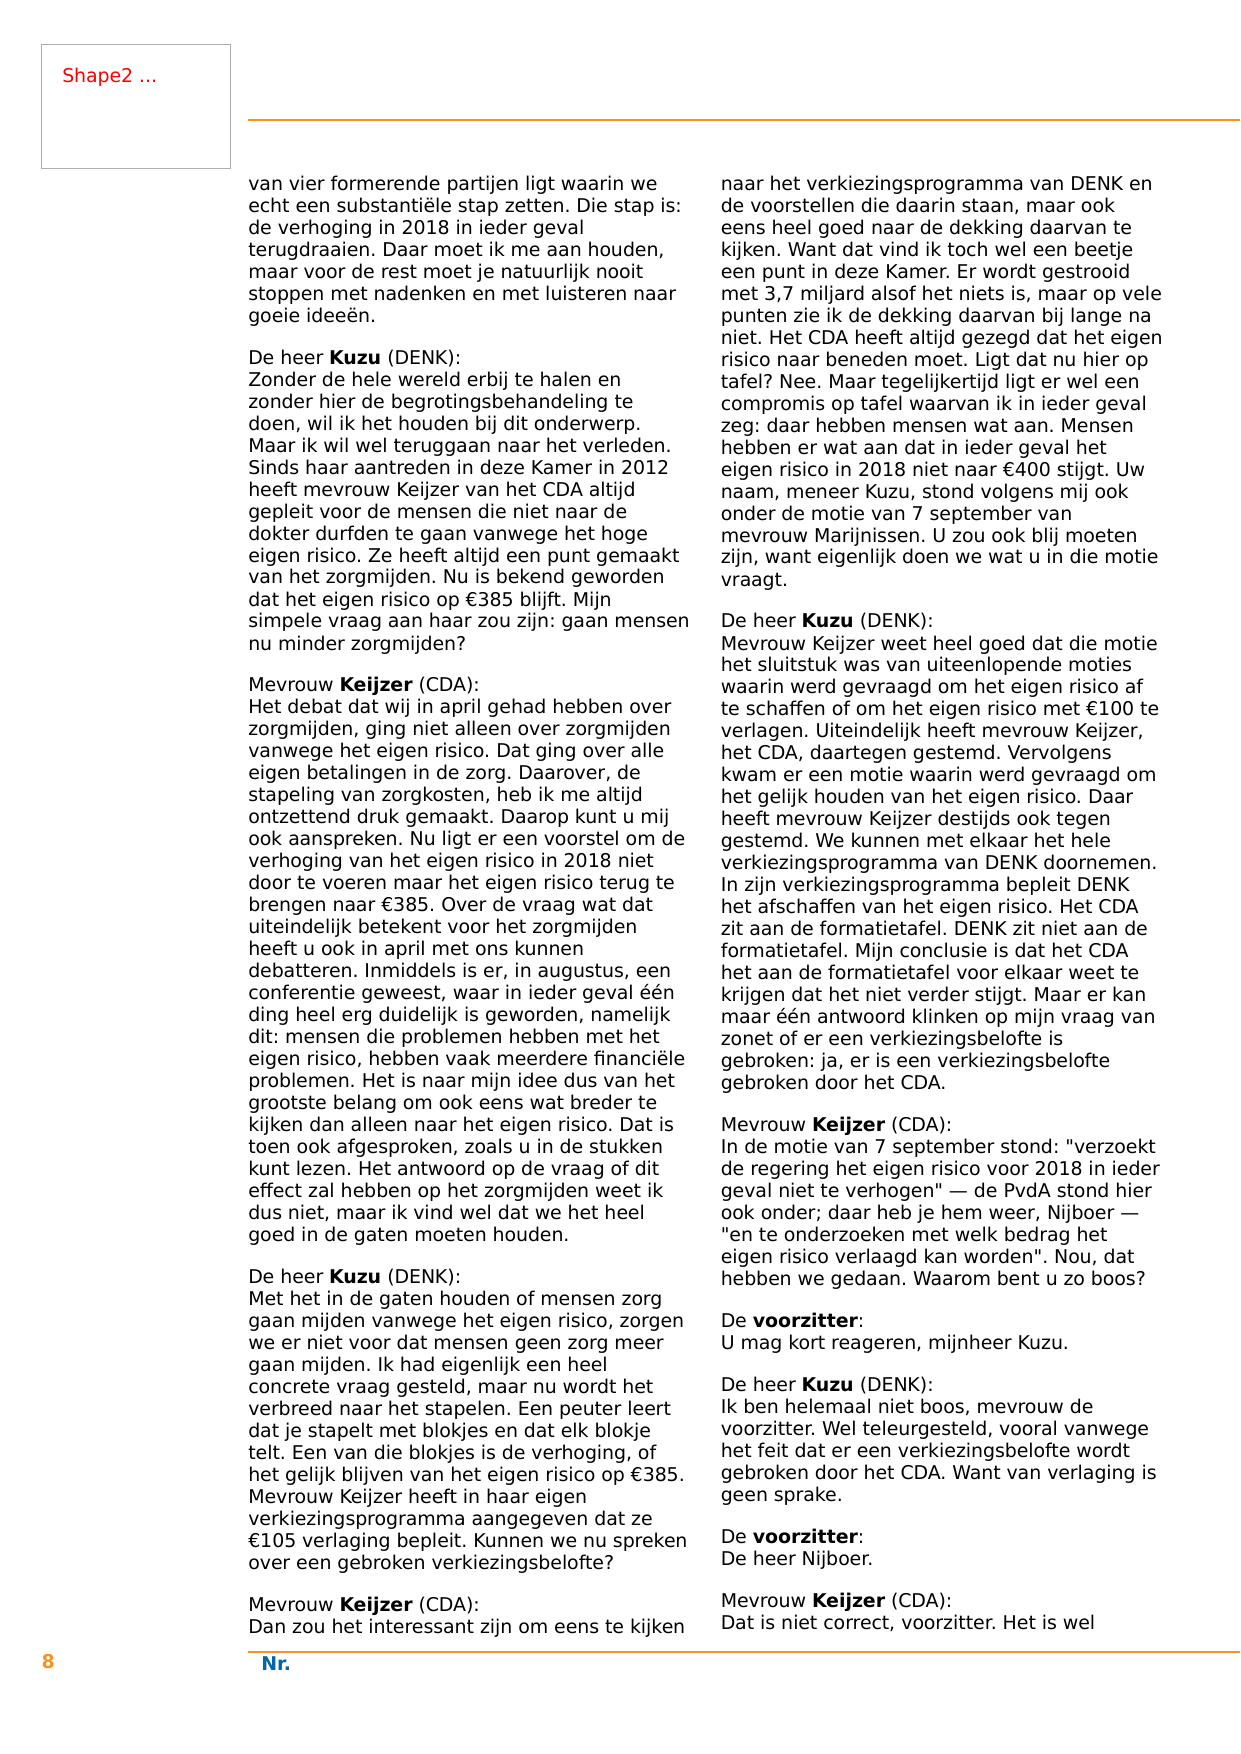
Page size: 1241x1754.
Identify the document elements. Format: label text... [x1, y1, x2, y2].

text U mag kort reageren, mijnheer Kuzu. [721, 1332, 1163, 1354]
text Mevrouw Keijzer (CDA): [248, 1593, 691, 1616]
text De voorzitter: [721, 1310, 1163, 1332]
text Ik ben helemaal niet boos, mevrouw de voorzitter. Wel teleurgesteld, vooral vanwege het feit dat er een verkiezingsbelofte wordt gebroken door het CDA. Want van verlaging is geen sprake. [721, 1396, 1163, 1506]
text De heer Kuzu (DENK): [721, 1374, 1163, 1396]
text Mevrouw Keijzer (CDA): [721, 1114, 1163, 1136]
text In de motie van 7 september stond: "verzoekt de regering het eigen risico voor 2018 in ieder geval niet te verhogen" — de PvdA stond hier ook onder; daar heb je hem weer, Nijboer — "en te onderzoeken met welk bedrag het eigen risico verlaagd kan worden". Nou, dat hebben we gedaan. Waarom bent u zo boos? [721, 1136, 1163, 1290]
text van vier formerende partijen ligt waarin we echt een substantiële stap zetten. Die stap is: de verhoging in 2018 in ieder geval terugdraaien. Daar moet ik me aan houden, maar voor de rest moet je natuurlijk nooit stoppen met nadenken en met luisteren naar goeie ideeën. [248, 173, 691, 327]
text De voorzitter: [721, 1526, 1163, 1548]
text Zonder de hele wereld erbij te halen en zonder hier de begrotingsbehandeling te doen, wil ik het houden bij dit onderwerp. Maar ik wil wel teruggaan naar het verleden. Sinds haar aantreden in deze Kamer in 2012 heeft mevrouw Keijzer van het CDA altijd gepleit voor de mensen die niet naar de dokter durfden te gaan vanwege het hoge eigen risico. Ze heeft altijd een punt gemaakt van het zorgmijden. Nu is bekend geworden dat het eigen risico op €385 blijft. Mijn simpele vraag aan haar zou zijn: gaan mensen nu minder zorgmijden? [248, 369, 691, 654]
text De heer Nijboer. [721, 1548, 1163, 1569]
text De heer Kuzu (DENK): [721, 610, 1163, 632]
text Mevrouw Keijzer (CDA): [248, 674, 691, 696]
text Mevrouw Keijzer (CDA): [721, 1589, 1163, 1612]
text De heer Kuzu (DENK): [248, 347, 691, 369]
text Dan zou het interessant zijn om eens te kijken [248, 1616, 691, 1637]
text Mevrouw Keijzer weet heel goed dat die motie het sluitstuk was van uiteenlopende moties waarin werd gevraagd om het eigen risico af te schaffen of om het eigen risico met €100 te verlagen. Uiteindelijk heeft mevrouw Keijzer, het CDA, daartegen gestemd. Vervolgens kwam er een motie waarin werd gevraagd om het gelijk houden van het eigen risico. Daar heeft mevrouw Keijzer destijds ook tegen gestemd. We kunnen met elkaar het hele verkiezingsprogramma van DENK doornemen. In zijn verkiezingsprogramma bepleit DENK het afschaffen van het eigen risico. Het CDA zit aan de formatietafel. DENK zit niet aan de formatietafel. Mijn conclusie is dat het CDA het aan de formatietafel voor elkaar weet te krijgen dat het niet verder stijgt. Maar er kan maar één antwoord klinken op mijn vraag van zonet of er een verkiezingsbelofte is gebroken: ja, er is een verkiezingsbelofte gebroken door het CDA. [721, 632, 1163, 1094]
text Dat is niet correct, voorzitter. Het is wel [721, 1612, 1163, 1633]
text naar het verkiezingsprogramma van DENK en de voorstellen die daarin staan, maar ook eens heel goed naar de dekking daarvan te kijken. Want dat vind ik toch wel een beetje een punt in deze Kamer. Er wordt gestrooid met 3,7 miljard alsof het niets is, maar op vele punten zie ik de dekking daarvan bij lange na niet. Het CDA heeft altijd gezegd dat het eigen risico naar beneden moet. Ligt dat nu hier op tafel? Nee. Maar tegelijkertijd ligt er wel een compromis op tafel waarvan ik in ieder geval zeg: daar hebben mensen wat aan. Mensen hebben er wat aan dat in ieder geval het eigen risico in 2018 niet naar €400 stijgt. Uw naam, meneer Kuzu, stond volgens mij ook onder de motie van 7 september van mevrouw Marijnissen. U zou ook blij moeten zijn, want eigenlijk doen we wat u in die motie vraagt. [721, 173, 1163, 590]
text Met het in de gaten houden of mensen zorg gaan mijden vanwege het eigen risico, zorgen we er niet voor dat mensen geen zorg meer gaan mijden. Ik had eigenlijk een heel concrete vraag gesteld, maar nu wordt het verbreed naar het stapelen. Een peuter leert dat je stapelt met blokjes en dat elk blokje telt. Een van die blokjes is de verhoging, of het gelijk blijven van het eigen risico op €385. Mevrouw Keijzer heeft in haar eigen verkiezingsprogramma aangegeven dat ze €105 verlaging bepleit. Kunnen we nu spreken over een gebroken verkiezingsbelofte? [248, 1288, 691, 1573]
text Het debat dat wij in april gehad hebben over zorgmijden, ging niet alleen over zorgmijden vanwege het eigen risico. Dat ging over alle eigen betalingen in de zorg. Daarover, de stapeling van zorgkosten, heb ik me altijd ontzettend druk gemaakt. Daarop kunt u mij ook aanspreken. Nu ligt er een voorstel om de verhoging van het eigen risico in 2018 niet door te voeren maar het eigen risico terug te brengen naar €385. Over de vraag wat dat uiteindelijk betekent voor het zorgmijden heeft u ook in april met ons kunnen debatteren. Inmiddels is er, in augustus, een conferentie geweest, waar in ieder geval één ding heel erg duidelijk is geworden, namelijk dit: mensen die problemen hebben met het eigen risico, hebben vaak meerdere financiële problemen. Het is naar mijn idee dus van het grootste belang om ook eens wat breder te kijken dan alleen naar het eigen risico. Dat is toen ook afgesproken, zoals u in de stukken kunt lezen. Het antwoord op de vraag of dit effect zal hebben op het zorgmijden weet ik dus niet, maar ik vind wel dat we het heel goed in de gaten moeten houden. [248, 696, 691, 1246]
text De heer Kuzu (DENK): [248, 1266, 691, 1288]
